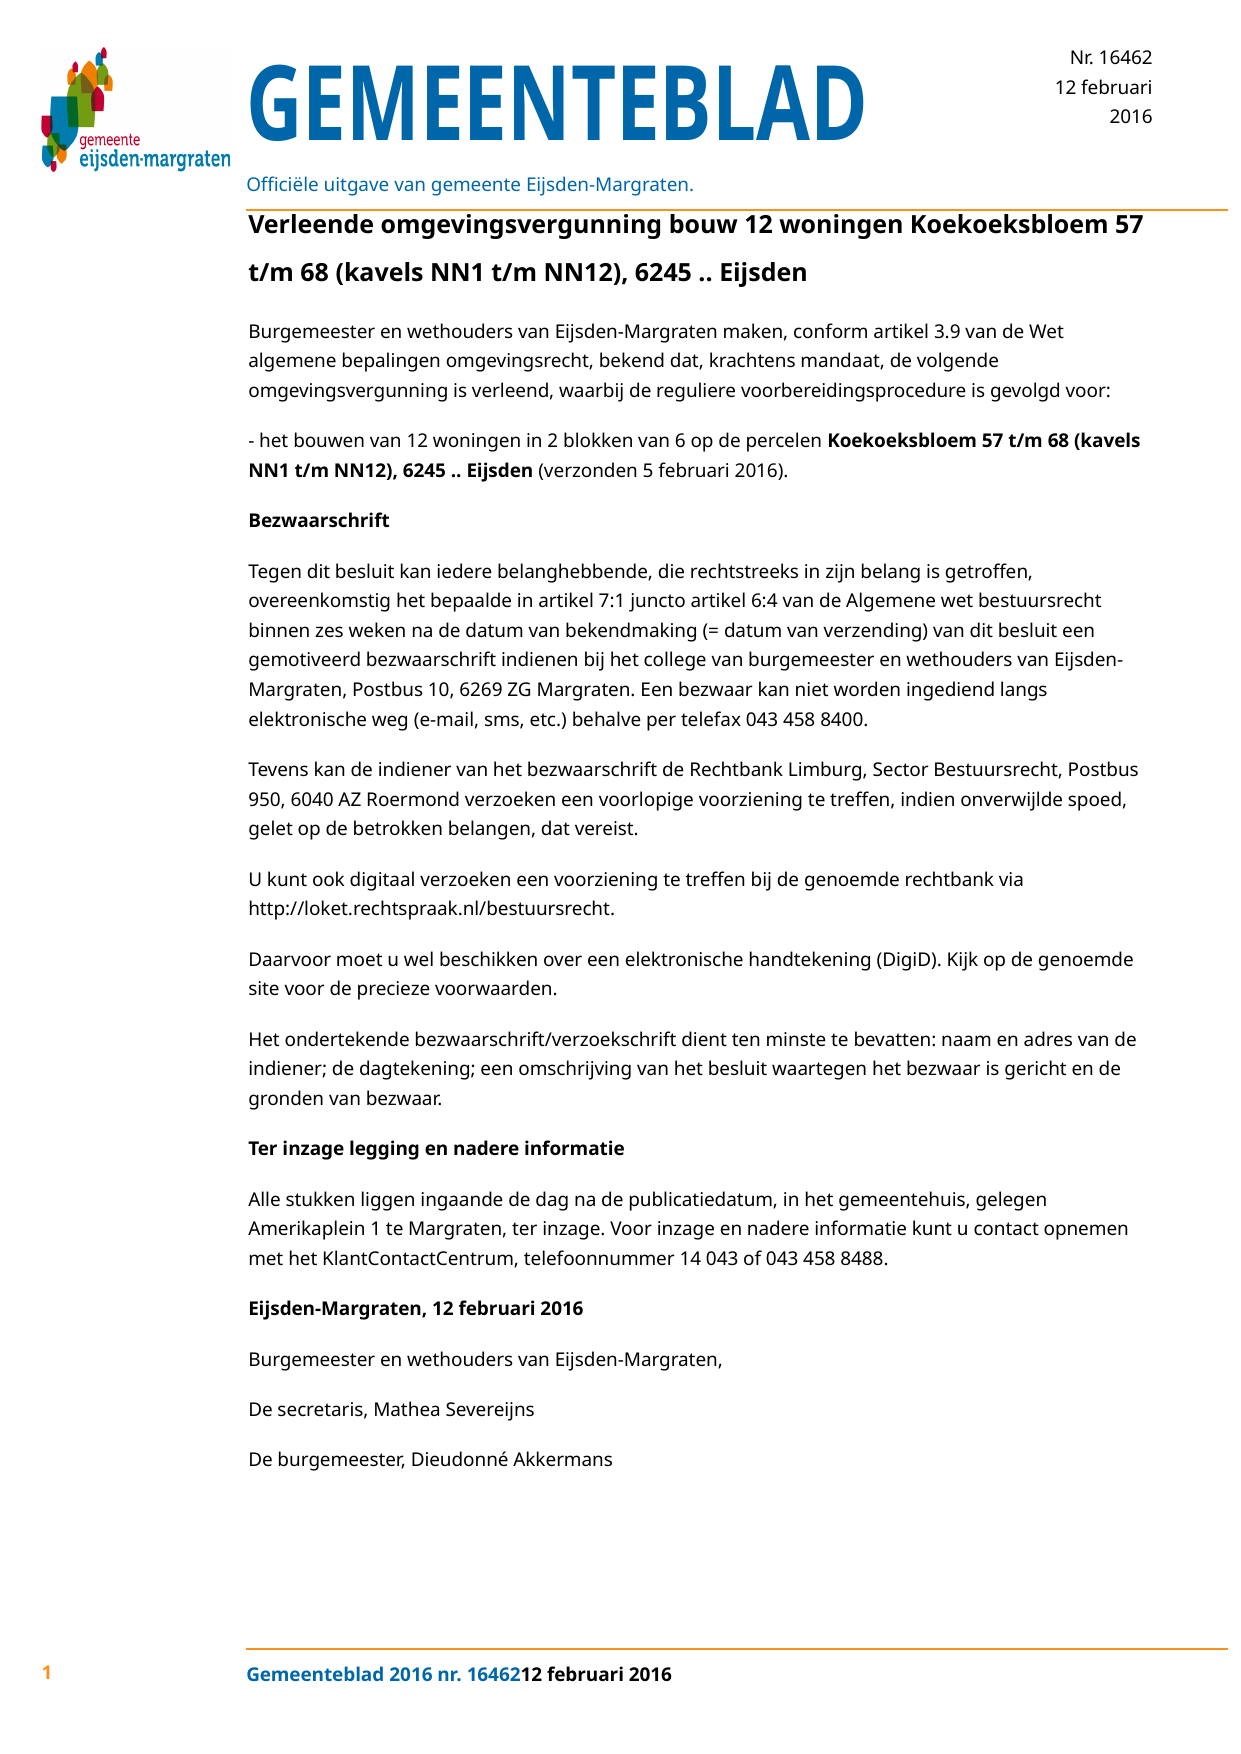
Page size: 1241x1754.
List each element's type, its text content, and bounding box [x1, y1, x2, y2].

text U kunt ook digitaal verzoeken een voorziening te treffen bij de genoemde rechtbank via http://loket.rechtspraak.nl/bestuursrecht. [248, 866, 1152, 921]
text Tevens kan de indiener van het bezwaarschrift de Rechtbank Limburg, Sector Bestuursrecht, Postbus 950, 6040 AZ Roermond verzoeken een voorlopige voorziening te treffen, indien onverwijlde spoed, gelet op de betrokken belangen, dat vereist. [248, 756, 1152, 841]
text - het bouwen van 12 woningen in 2 blokken van 6 op de percelen Koekoeksbloem 57 t/m 68 (kavels NN1 t/m NN12), 6245 .. Eijsden (verzonden 5 februari 2016). [248, 427, 1152, 483]
text Het ondertekende bezwaarschrift/verzoekschrift dient ten minste te bevatten: naam en adres van de indiener; de dagtekening; een omschrijving van het besluit waartegen het bezwaar is gericht en de gronden van bezwaar. [248, 1026, 1152, 1111]
text Ter inzage legging en nadere informatie [248, 1135, 1152, 1161]
text Tegen dit besluit kan iedere belanghebbende, die rechtstreeks in zijn belang is getroffen, overeenkomstig het bepaalde in artikel 7:1 juncto artikel 6:4 van de Algemene wet bestuursrecht binnen zes weken na de datum van bekendmaking (= datum van verzending) van dit besluit een gemotiveerd bezwaarschrift indienen bij het college van burgemeester en wethouders van Eijsden-Margraten, Postbus 10, 6269 ZG Margraten. Een bezwaar kan niet worden ingediend langs elektronische weg (e-mail, sms, etc.) behalve per telefax 043 458 8400. [248, 558, 1152, 732]
text Daarvoor moet u wel beschikken over een elektronische handtekening (DigiD). Kijk op de genoemde site voor de precieze voorwaarden. [248, 946, 1152, 1001]
text Bezwaarschrift [248, 507, 1152, 533]
text De secretaris, Mathea Severeijns [248, 1396, 1152, 1422]
text De burgemeester, Dieudonné Akkermans [248, 1447, 1152, 1472]
text Verleende omgevingsvergunning bouw 12 woningen Koekoeksbloem 57 t/m 68 (kavels NN1 t/m NN12), 6245 .. Eijsden [248, 211, 1152, 288]
text Alle stukken liggen ingaande de dag na de publicatiedatum, in het gemeentehuis, gelegen Amerikaplein 1 te Margraten, ter inzage. Voor inzage en nadere informatie kunt u contact opnemen met het KlantContactCentrum, telefoonnummer 14 043 of 043 458 8488. [248, 1186, 1152, 1271]
text Eijsden-Margraten, 12 februari 2016 [248, 1295, 1152, 1321]
picture [41, 47, 231, 172]
text Burgemeester en wethouders van Eijsden-Margraten, [248, 1346, 1152, 1372]
text Burgemeester en wethouders van Eijsden-Margraten maken, conform artikel 3.9 van de Wet algemene bepalingen omgevingsrecht, bekend dat, krachtens mandaat, de volgende omgevingsvergunning is verleend, waarbij de reguliere voorbereidingsprocedure is gevolgd voor: [248, 318, 1152, 403]
